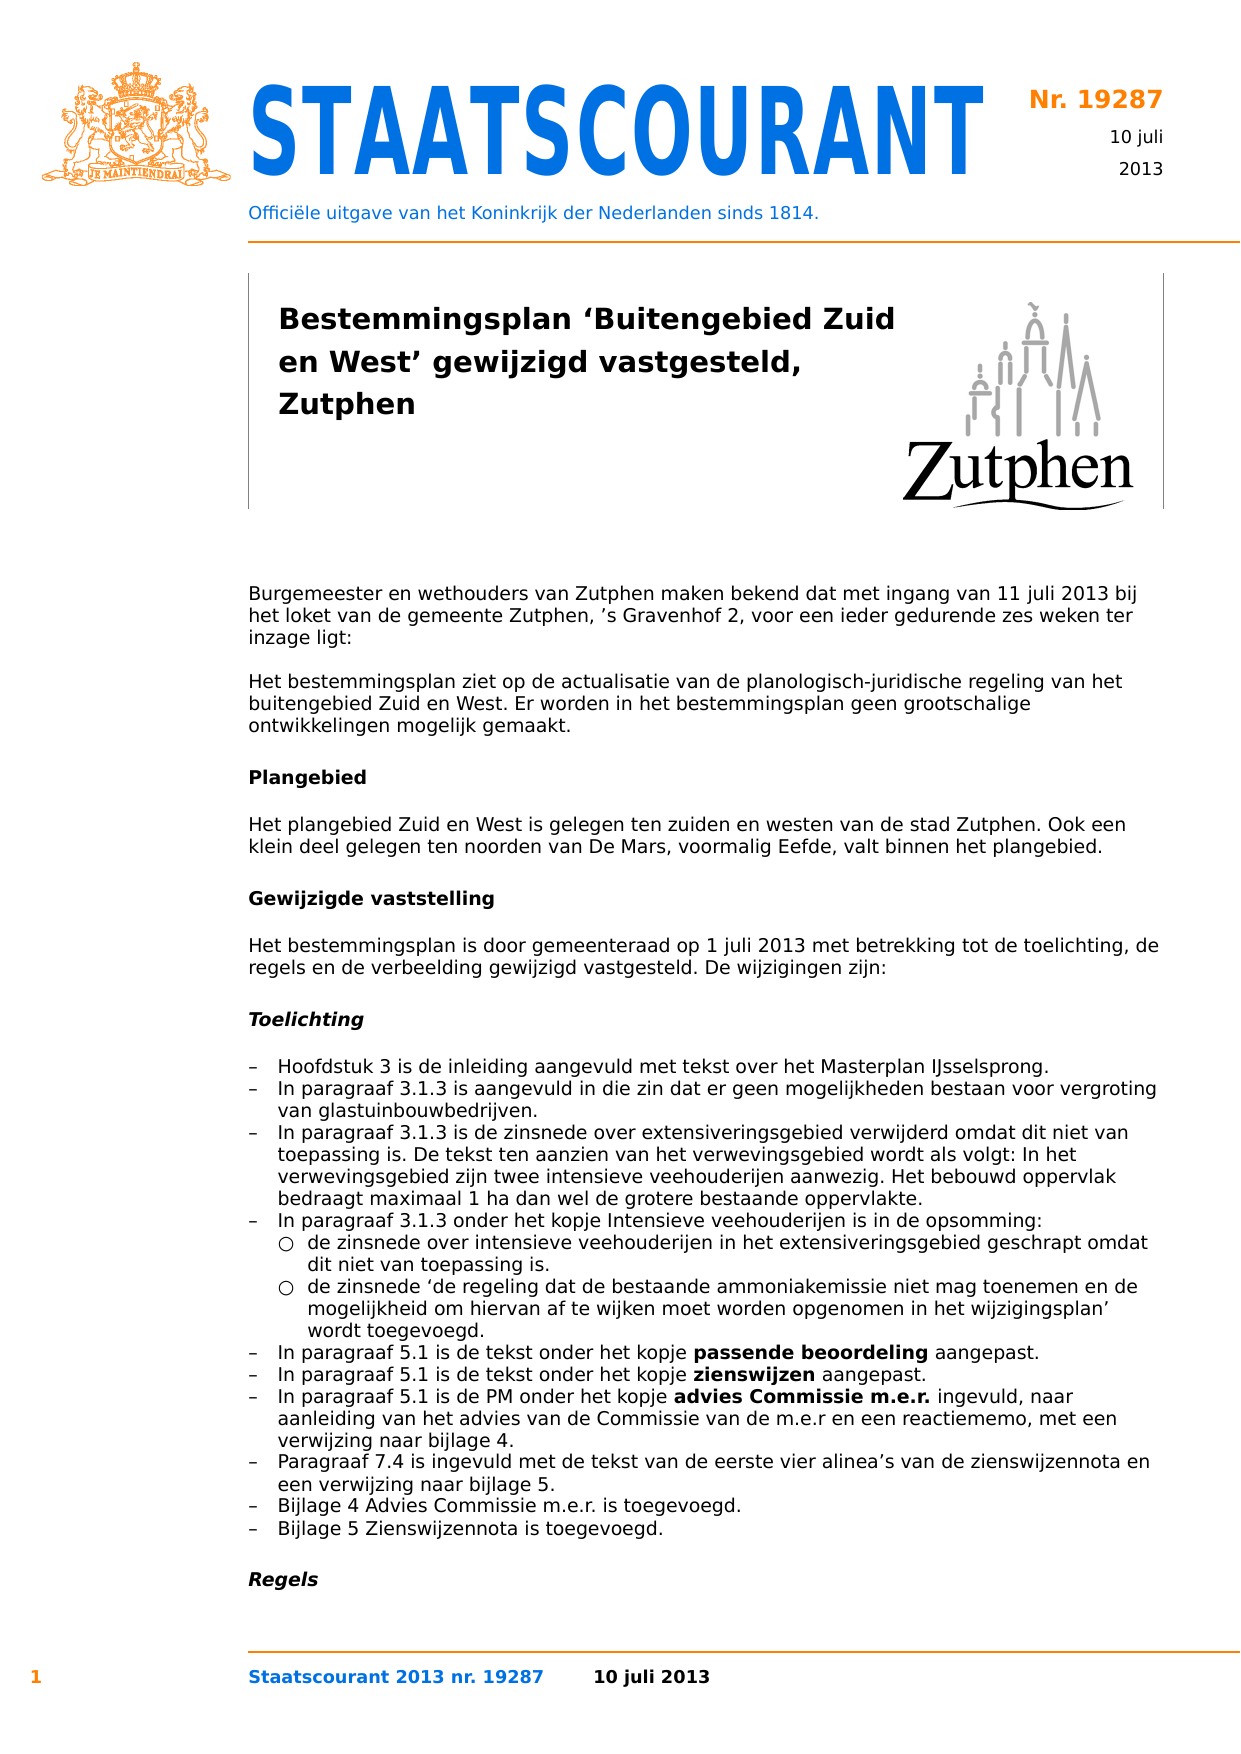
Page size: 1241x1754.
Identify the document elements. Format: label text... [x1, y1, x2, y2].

text – Bijlage 5 Zienswijzennota is toegevoegd. [248, 1517, 1163, 1539]
text – In paragraaf 5.1 is de tekst onder het kopje zienswijzen aangepast. [248, 1363, 1163, 1386]
table_header Nr. 19287 [998, 62, 1240, 121]
subtitle Gewijzigde vaststelling [248, 888, 1163, 910]
table_cell 10 juli [998, 121, 1240, 153]
text – In paragraaf 5.1 is de tekst onder het kopje passende beoordeling aangepast. [248, 1342, 1163, 1363]
table_cell 2013 [998, 153, 1240, 203]
text – In paragraaf 3.1.3 is de zinsnede over extensiveringsgebied verwijderd omdat dit niet van toepassing is. De tekst ten aanzien van het verwevingsgebied wordt als volgt: In het verwevingsgebied zijn twee intensieve veehouderijen aanwezig. Het bebouwd oppervlak bedraagt maximaal 1 ha dan wel de grotere bestaande oppervlakte. [248, 1122, 1163, 1210]
table_header [25, 62, 248, 241]
text – In paragraaf 5.1 is de PM onder het kopje advies Commissie m.e.r. ingevuld, naar aanleiding van het advies van de Commissie van de m.e.r en een reactiememo, met een verwijzing naar bijlage 4. [248, 1386, 1163, 1451]
text Het bestemmingsplan is door gemeenteraad op 1 juli 2013 met betrekking tot de toelichting, de regels en de verbeelding gewijzigd vastgesteld. De wijzigingen zijn: [248, 935, 1163, 979]
text – Paragraaf 7.4 is ingevuld met de tekst van de eerste vier alinea’s van de zienswijzennota en een verwijzing naar bijlage 5. [248, 1451, 1163, 1495]
text Het plangebied Zuid en West is gelegen ten zuiden en westen van de stad Zutphen. Ook een klein deel gelegen ten noorden van De Mars, voormalig Eefde, valt binnen het plangebied. [248, 814, 1163, 858]
picture [903, 302, 1134, 510]
text ○ de zinsnede over intensieve veehouderijen in het extensiveringsgebied geschrapt omdat dit niet van toepassing is. [278, 1232, 1163, 1276]
subtitle Plangebied [248, 767, 1163, 789]
text Burgemeester en wethouders van Zutphen maken bekend dat met ingang van 11 juli 2013 bij het loket van de gemeente Zutphen, ’s Gravenhof 2, voor een ieder gedurende zes weken ter inzage ligt: [248, 583, 1163, 649]
table_header STAATSCOURANT [248, 62, 998, 203]
subtitle Bestemmingsplan ‘Buitengebied Zuid en West’ gewijzigd vastgesteld, Zutphen [249, 273, 1163, 509]
picture [41, 62, 231, 186]
subtitle Regels [248, 1569, 1163, 1591]
text ○ de zinsnede ‘de regeling dat de bestaande ammoniakemissie niet mag toenemen en de mogelijkheid om hiervan af te wijken moet worden opgenomen in het wijzigingsplan’ wordt toegevoegd. [278, 1276, 1163, 1342]
subtitle Toelichting [248, 1009, 1163, 1031]
table_cell Officiële uitgave van het Koninkrijk der Nederlanden sinds 1814. [248, 203, 1240, 241]
text – Hoofdstuk 3 is de inleiding aangevuld met tekst over het Masterplan IJsselsprong. [248, 1056, 1163, 1078]
text – In paragraaf 3.1.3 onder het kopje Intensieve veehouderijen is in de opsomming: [248, 1210, 1163, 1232]
text – Bijlage 4 Advies Commissie m.e.r. is toegevoegd. [248, 1495, 1163, 1517]
text Het bestemmingsplan ziet op de actualisatie van de planologisch-juridische regeling van het buitengebied Zuid en West. Er worden in het bestemmingsplan geen grootschalige ontwikkelingen mogelijk gemaakt. [248, 671, 1163, 737]
text – In paragraaf 3.1.3 is aangevuld in die zin dat er geen mogelijkheden bestaan voor vergroting van glastuinbouwbedrijven. [248, 1078, 1163, 1122]
